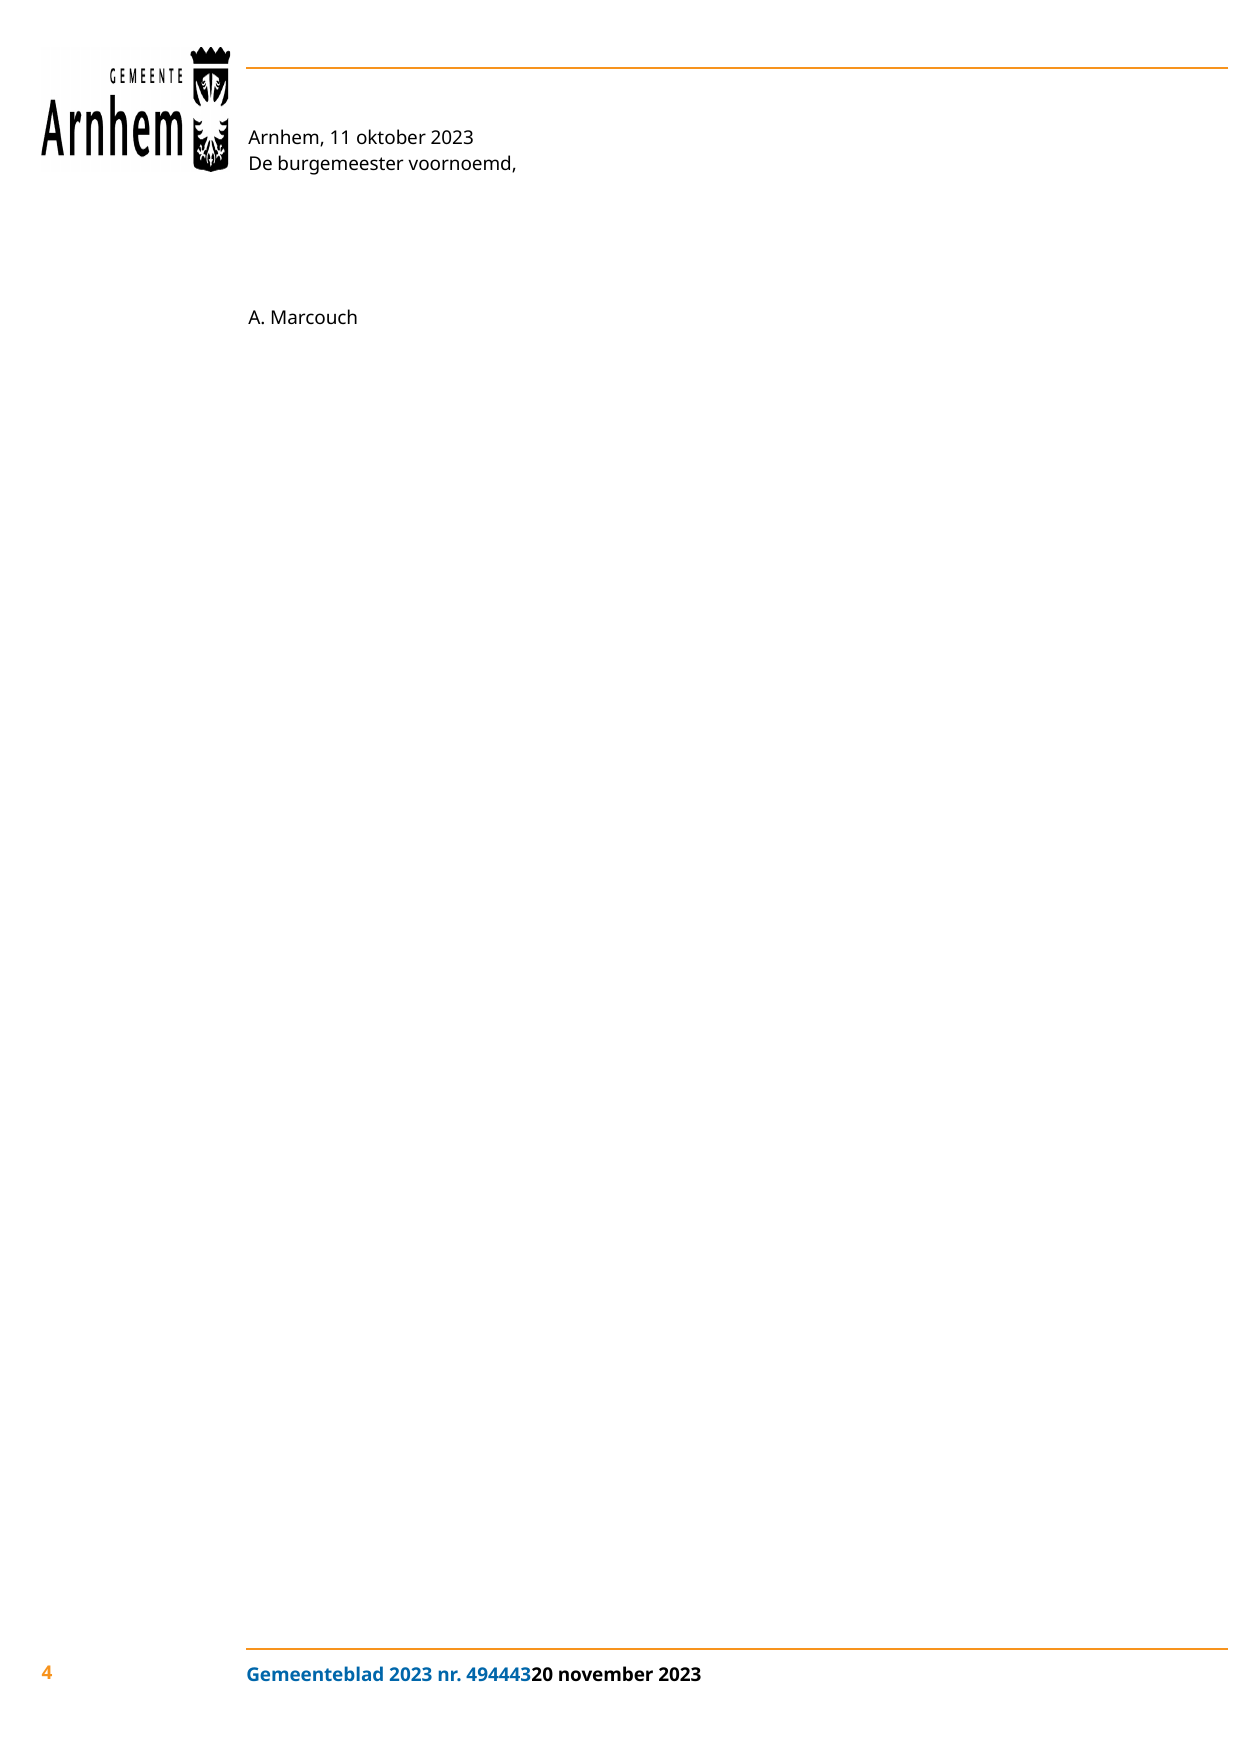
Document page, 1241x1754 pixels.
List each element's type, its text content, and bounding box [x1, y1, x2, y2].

text Arnhem, 11 oktober 2023 [248, 124, 1152, 150]
text De burgemeester voornoemd, [248, 150, 1152, 176]
picture [41, 47, 231, 172]
text A. Marcouch [248, 304, 1152, 330]
